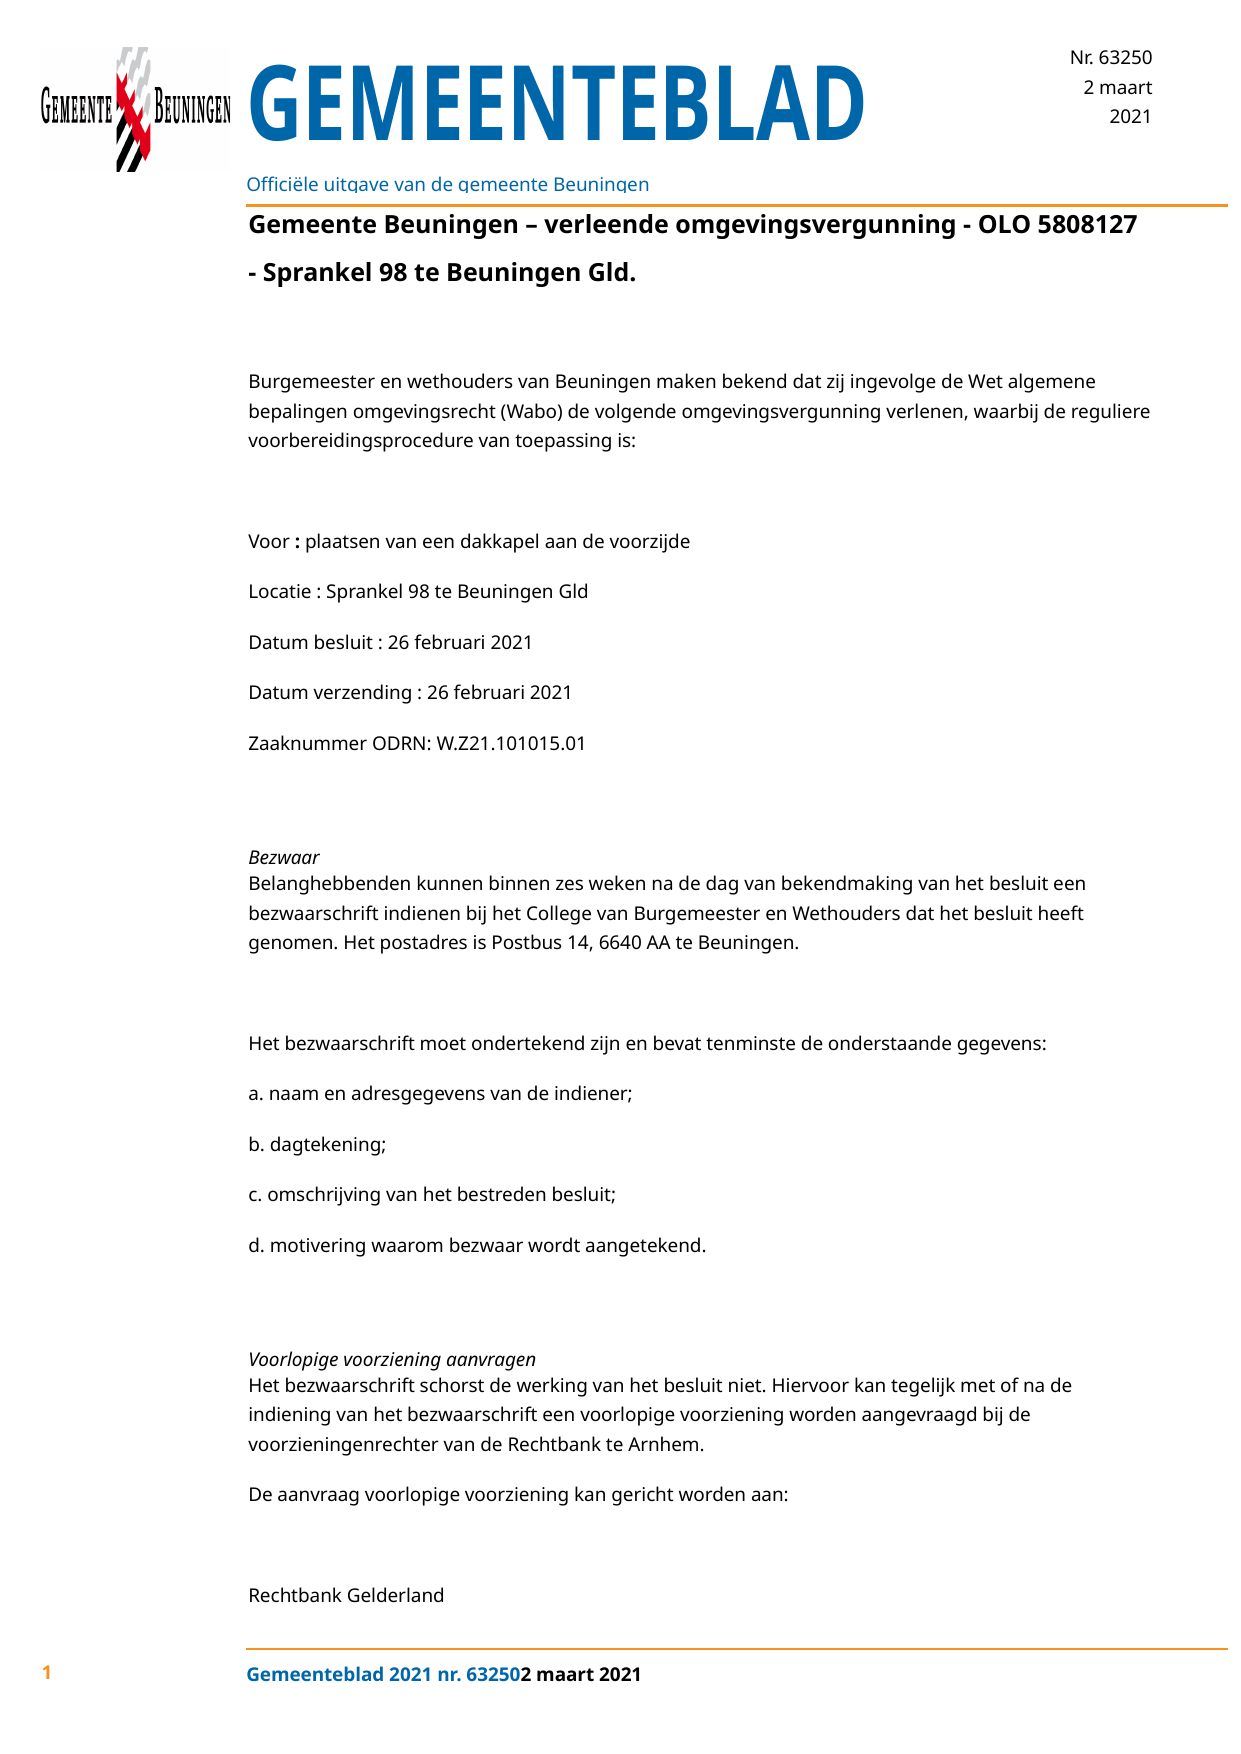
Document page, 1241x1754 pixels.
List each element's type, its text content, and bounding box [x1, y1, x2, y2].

text Locatie : Sprankel 98 te Beuningen Gld [248, 579, 1152, 604]
text b. dagtekening; [248, 1131, 1152, 1157]
text Voorlopige voorziening aanvragen [248, 1346, 1152, 1372]
text Gemeente Beuningen – verleende omgevingsvergunning - OLO 5808127 - Sprankel 98 te Beuningen Gld. [248, 207, 1152, 288]
text c. omschrijving van het bestreden besluit; [248, 1181, 1152, 1207]
text Burgemeester en wethouders van Beuningen maken bekend dat zij ingevolge de Wet algemene bepalingen omgevingsrecht (Wabo) de volgende omgevingsvergunning verlenen, waarbij de reguliere voorbereidingsprocedure van toepassing is: [248, 368, 1152, 453]
picture [41, 47, 231, 172]
text Voor : plaatsen van een dakkapel aan de voorzijde [248, 528, 1152, 554]
text d. motivering waarom bezwaar wordt aangetekend. [248, 1232, 1152, 1257]
text Datum verzending : 26 februari 2021 [248, 679, 1152, 705]
text Datum besluit : 26 februari 2021 [248, 629, 1152, 655]
text De aanvraag voorlopige voorziening kan gericht worden aan: [248, 1481, 1152, 1507]
text Het bezwaarschrift schorst de werking van het besluit niet. Hiervoor kan tegelijk met of na de indiening van het bezwaarschrift een voorlopige voorziening worden aangevraagd bij de voorzieningenrechter van de Rechtbank te Arnhem. [248, 1372, 1152, 1457]
text Het bezwaarschrift moet ondertekend zijn en bevat tenminste de onderstaande gegevens: [248, 1030, 1152, 1056]
text Belanghebbenden kunnen binnen zes weken na de dag van bekendmaking van het besluit een bezwaarschrift indienen bij het College van Burgemeester en Wethouders dat het besluit heeft genomen. Het postadres is Postbus 14, 6640 AA te Beuningen. [248, 870, 1152, 955]
text Bezwaar [248, 844, 1152, 870]
text Rechtbank Gelderland [248, 1582, 1152, 1608]
text a. naam en adresgegevens van de indiener; [248, 1081, 1152, 1106]
text Zaaknummer ODRN: W.Z21.101015.01 [248, 730, 1152, 756]
